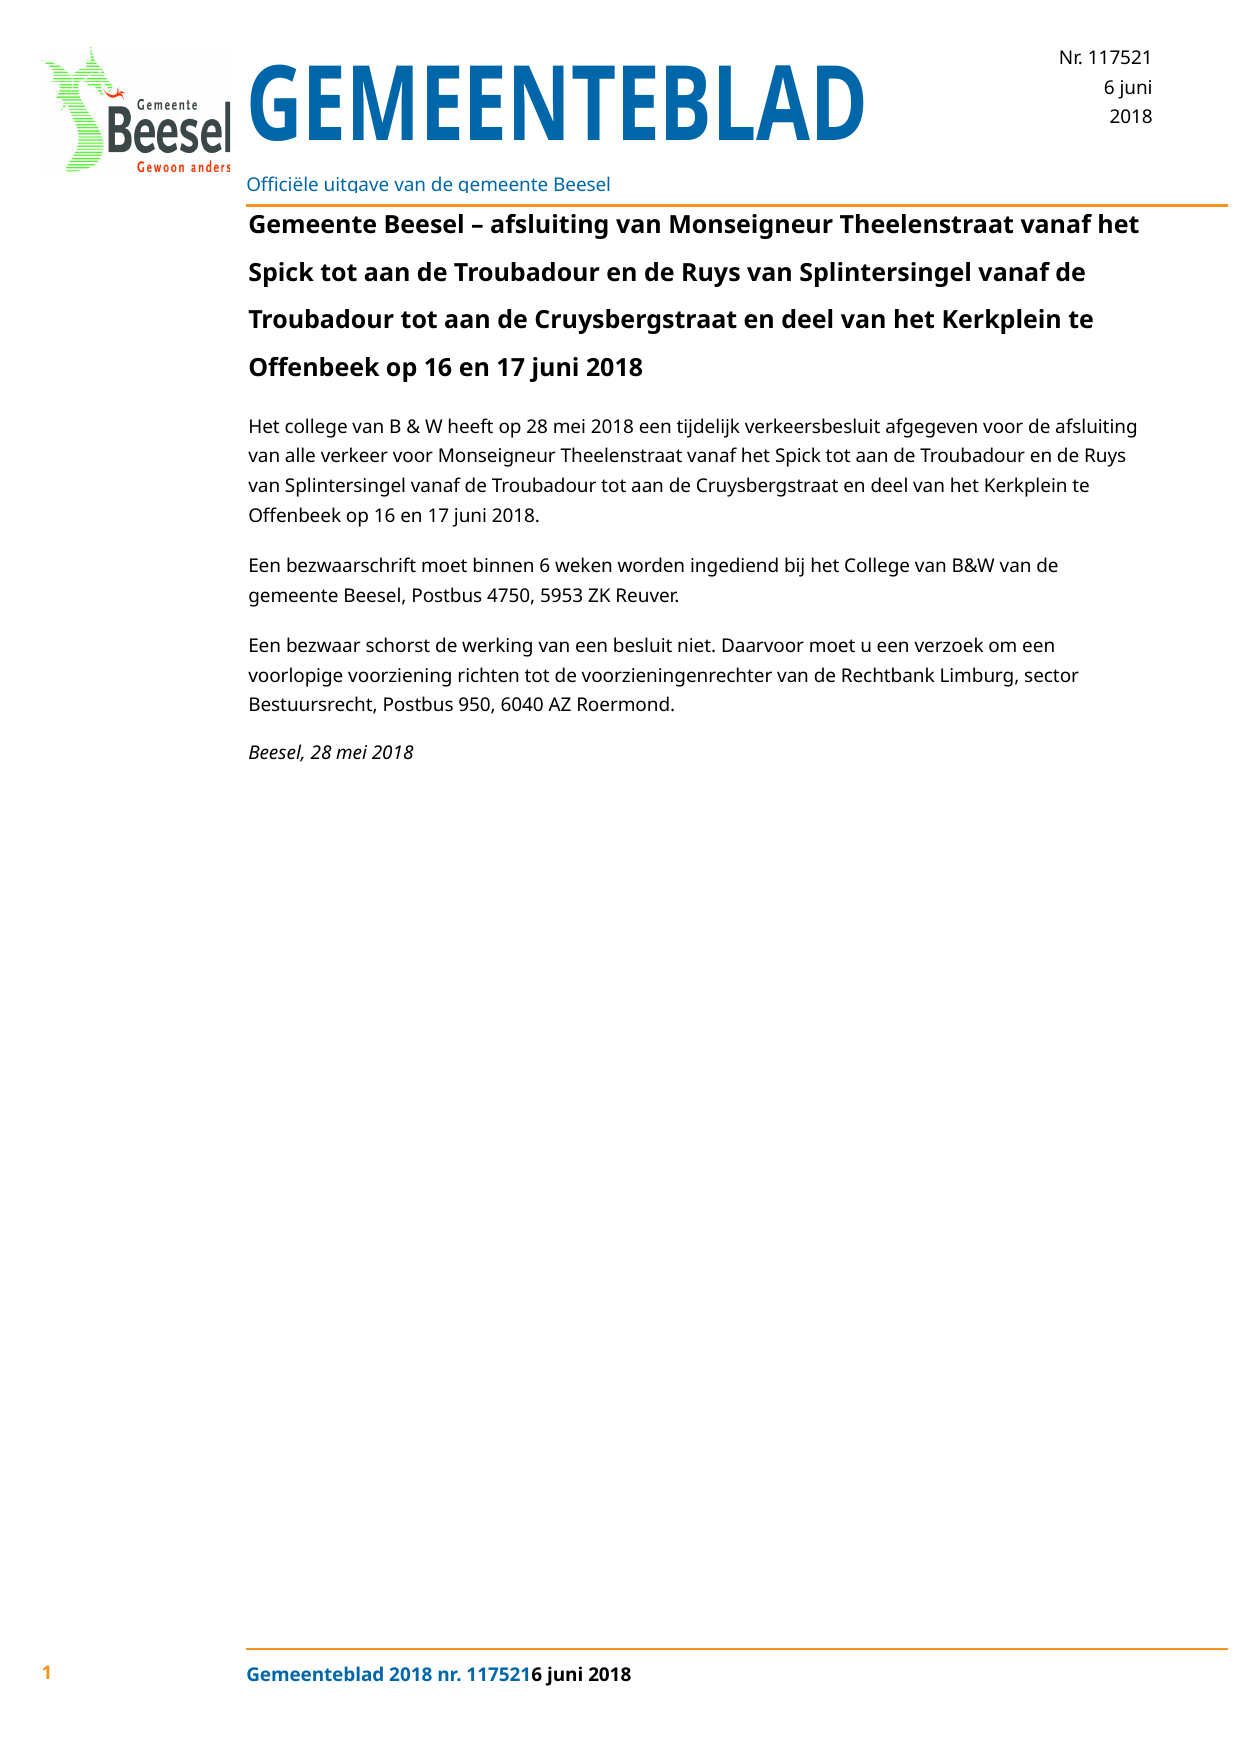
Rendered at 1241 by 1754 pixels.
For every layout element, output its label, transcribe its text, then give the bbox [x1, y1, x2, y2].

text Beesel, 28 mei 2018 [248, 739, 1152, 765]
text Een bezwaar schorst de werking van een besluit niet. Daarvoor moet u een verzoek om een voorlopige voorziening richten tot de voorzieningenrechter van de Rechtbank Limburg, sector Bestuursrecht, Postbus 950, 6040 AZ Roermond. [248, 632, 1152, 717]
text Gemeente Beesel – afsluiting van Monseigneur Theelenstraat vanaf het Spick tot aan de Troubadour en de Ruys van Splintersingel vanaf de Troubadour tot aan de Cruysbergstraat en deel van het Kerkplein te Offenbeek op 16 en 17 juni 2018 [248, 207, 1152, 384]
picture [41, 47, 231, 172]
text Een bezwaarschrift moet binnen 6 weken worden ingediend bij het College van B&W van de gemeente Beesel, Postbus 4750, 5953 ZK Reuver. [248, 552, 1152, 608]
text Het college van B & W heeft op 28 mei 2018 een tijdelijk verkeersbesluit afgegeven voor de afsluiting van alle verkeer voor Monseigneur Theelenstraat vanaf het Spick tot aan de Troubadour en de Ruys van Splintersingel vanaf de Troubadour tot aan de Cruysbergstraat en deel van het Kerkplein te Offenbeek op 16 en 17 juni 2018. [248, 413, 1152, 528]
